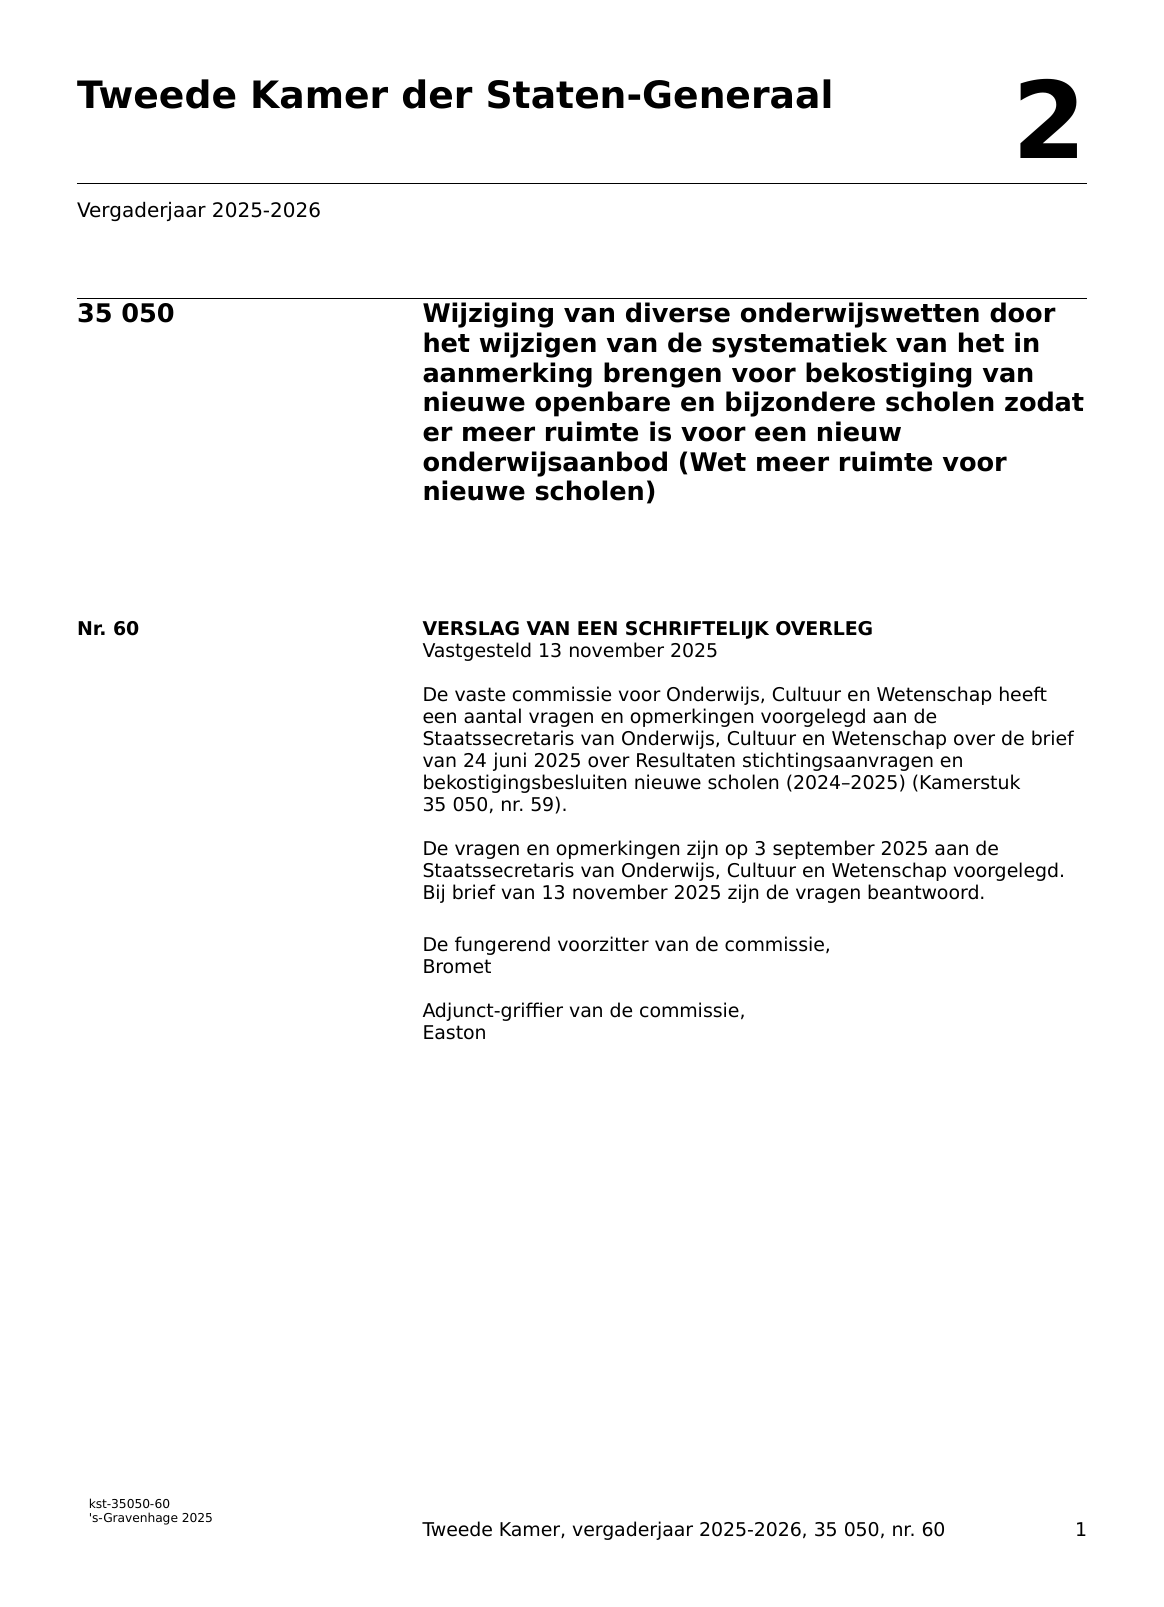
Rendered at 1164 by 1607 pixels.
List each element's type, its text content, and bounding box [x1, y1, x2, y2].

table_header 2 [886, 59, 1087, 183]
table_header Tweede Kamer der Staten-Generaal [77, 59, 886, 183]
text De vaste commissie voor Onderwijs, Cultuur en Wetenschap heeft een aantal vragen en opmerkingen voorgelegd aan de Staatssecretaris van Onderwijs, Cultuur en Wetenschap over de brief van 24 juni 2025 over Resultaten stichtingsaanvragen en bekostigingsbesluiten nieuwe scholen (2024–2025) (Kamerstuk 35 050, nr. 59). [422, 684, 1087, 816]
text 's-Gravenhage 2025 [88, 1511, 323, 1525]
subtitle 35 050 Wijziging van diverse onderwijswetten door het wijzigen van de systematiek van het in aanmerking brengen voor bekostiging van nieuwe openbare en bijzondere scholen zodat er meer ruimte is voor een nieuw onderwijsaanbod (Wet meer ruimte voor nieuwe scholen) [77, 299, 1087, 507]
text De fungerend voorzitter van de commissie, Bromet [422, 934, 1087, 978]
text Vastgesteld 13 november 2025 [422, 640, 1087, 662]
table_cell Vergaderjaar 2025-2026 [77, 184, 1087, 298]
text De vragen en opmerkingen zijn op 3 september 2025 aan de Staatssecretaris van Onderwijs, Cultuur en Wetenschap voorgelegd. Bij brief van 13 november 2025 zijn de vragen beantwoord. [422, 838, 1087, 904]
text Adjunct-griffier van de commissie, Easton [422, 1000, 1087, 1044]
text kst-35050-60 [88, 1497, 323, 1511]
subtitle Nr. 60 VERSLAG VAN EEN SCHRIFTELIJK OVERLEG [77, 618, 1087, 640]
